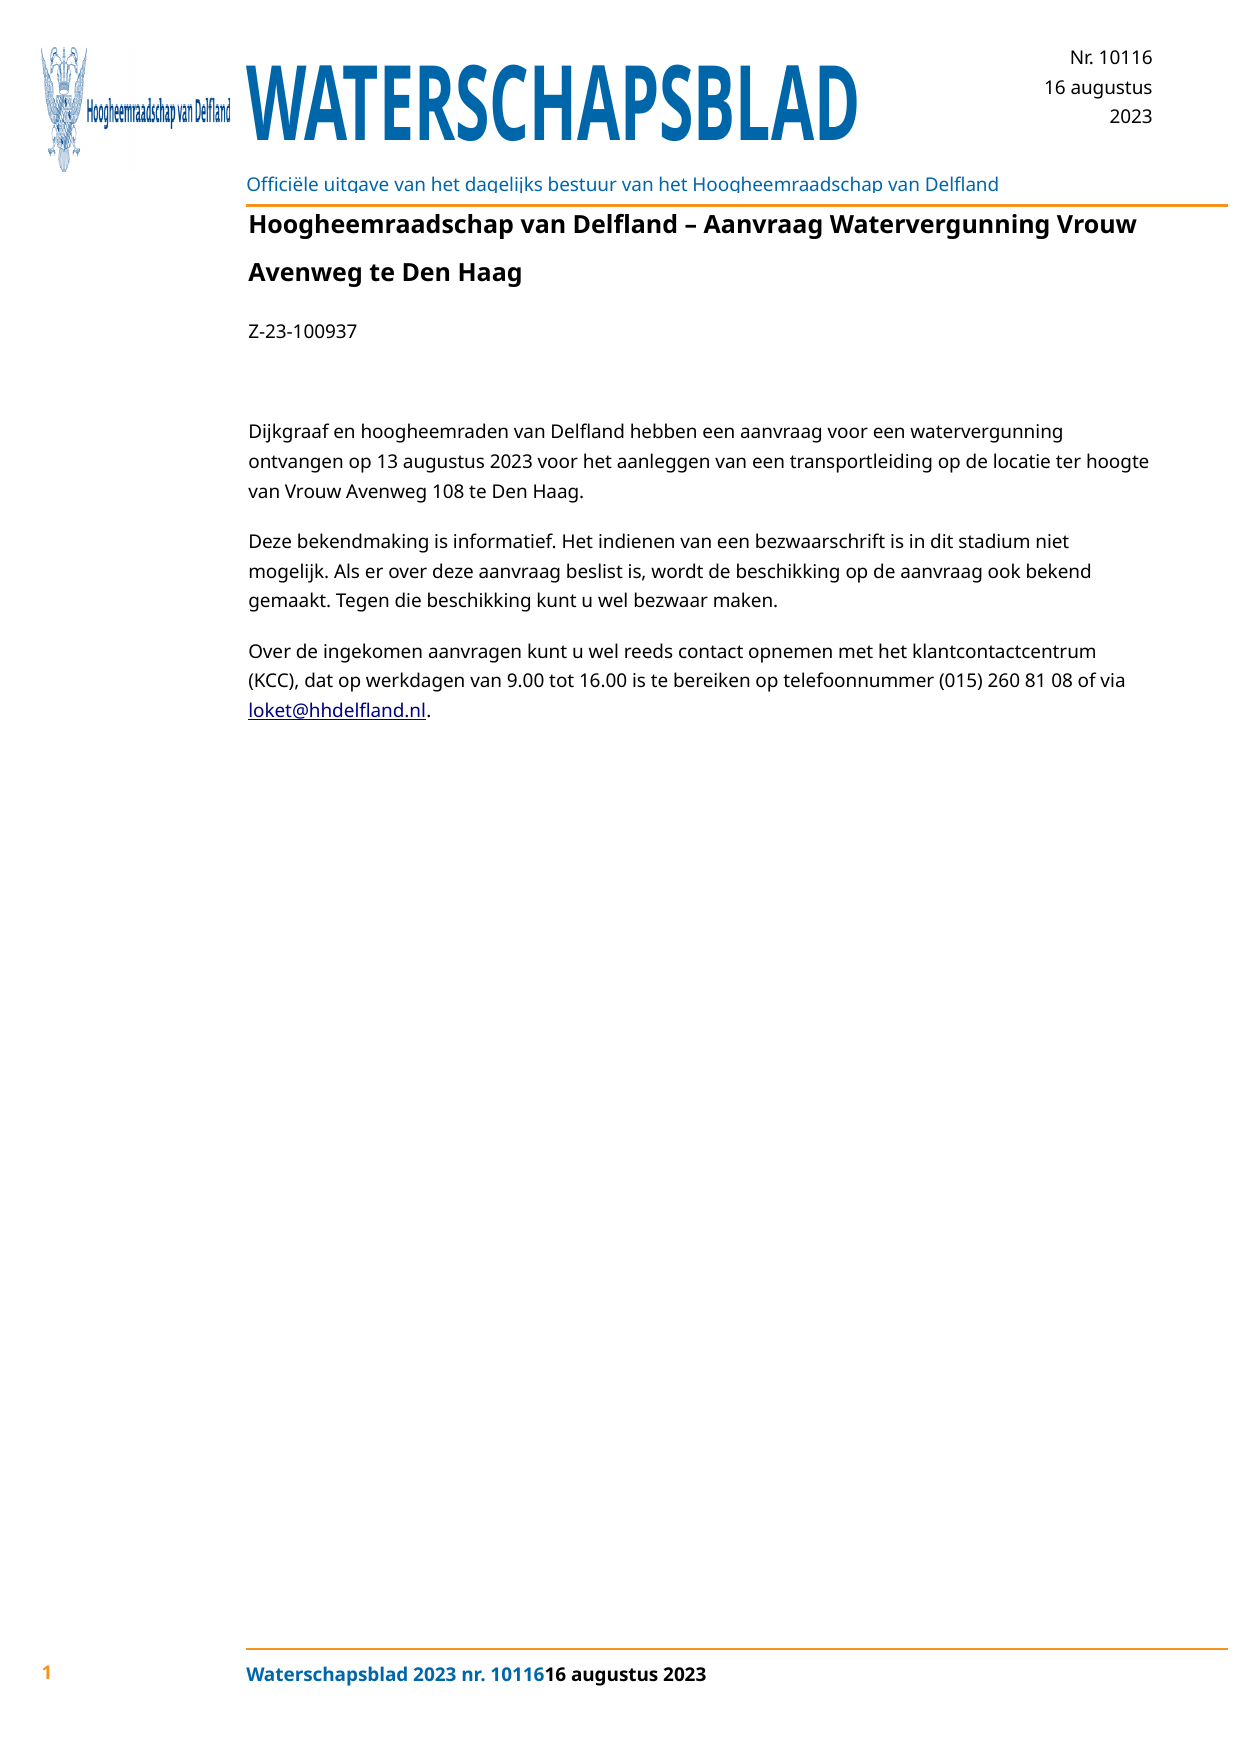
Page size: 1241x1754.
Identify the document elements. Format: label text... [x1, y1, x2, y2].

text Z-23-100937 [248, 318, 1152, 344]
text Deze bekendmaking is informatief. Het indienen van een bezwaarschrift is in dit stadium niet mogelijk. Als er over deze aanvraag beslist is, wordt de beschikking op de aanvraag ook bekend gemaakt. Tegen die beschikking kunt u wel bezwaar maken. [248, 528, 1152, 613]
text Dijkgraaf en hoogheemraden van Delfland hebben een aanvraag voor een watervergunning ontvangen op 13 augustus 2023 voor het aanleggen van een transportleiding op de locatie ter hoogte van Vrouw Avenweg 108 te Den Haag. [248, 419, 1152, 504]
text Hoogheemraadschap van Delfland – Aanvraag Watervergunning Vrouw Avenweg te Den Haag [248, 207, 1152, 288]
text Over de ingekomen aanvragen kunt u wel reeds contact opnemen met het klantcontactcentrum (KCC), dat op werkdagen van 9.00 tot 16.00 is te bereiken op telefoonnummer (015) 260 81 08 of via loket@hhdelfland.nl. [248, 638, 1152, 723]
picture [41, 47, 231, 172]
